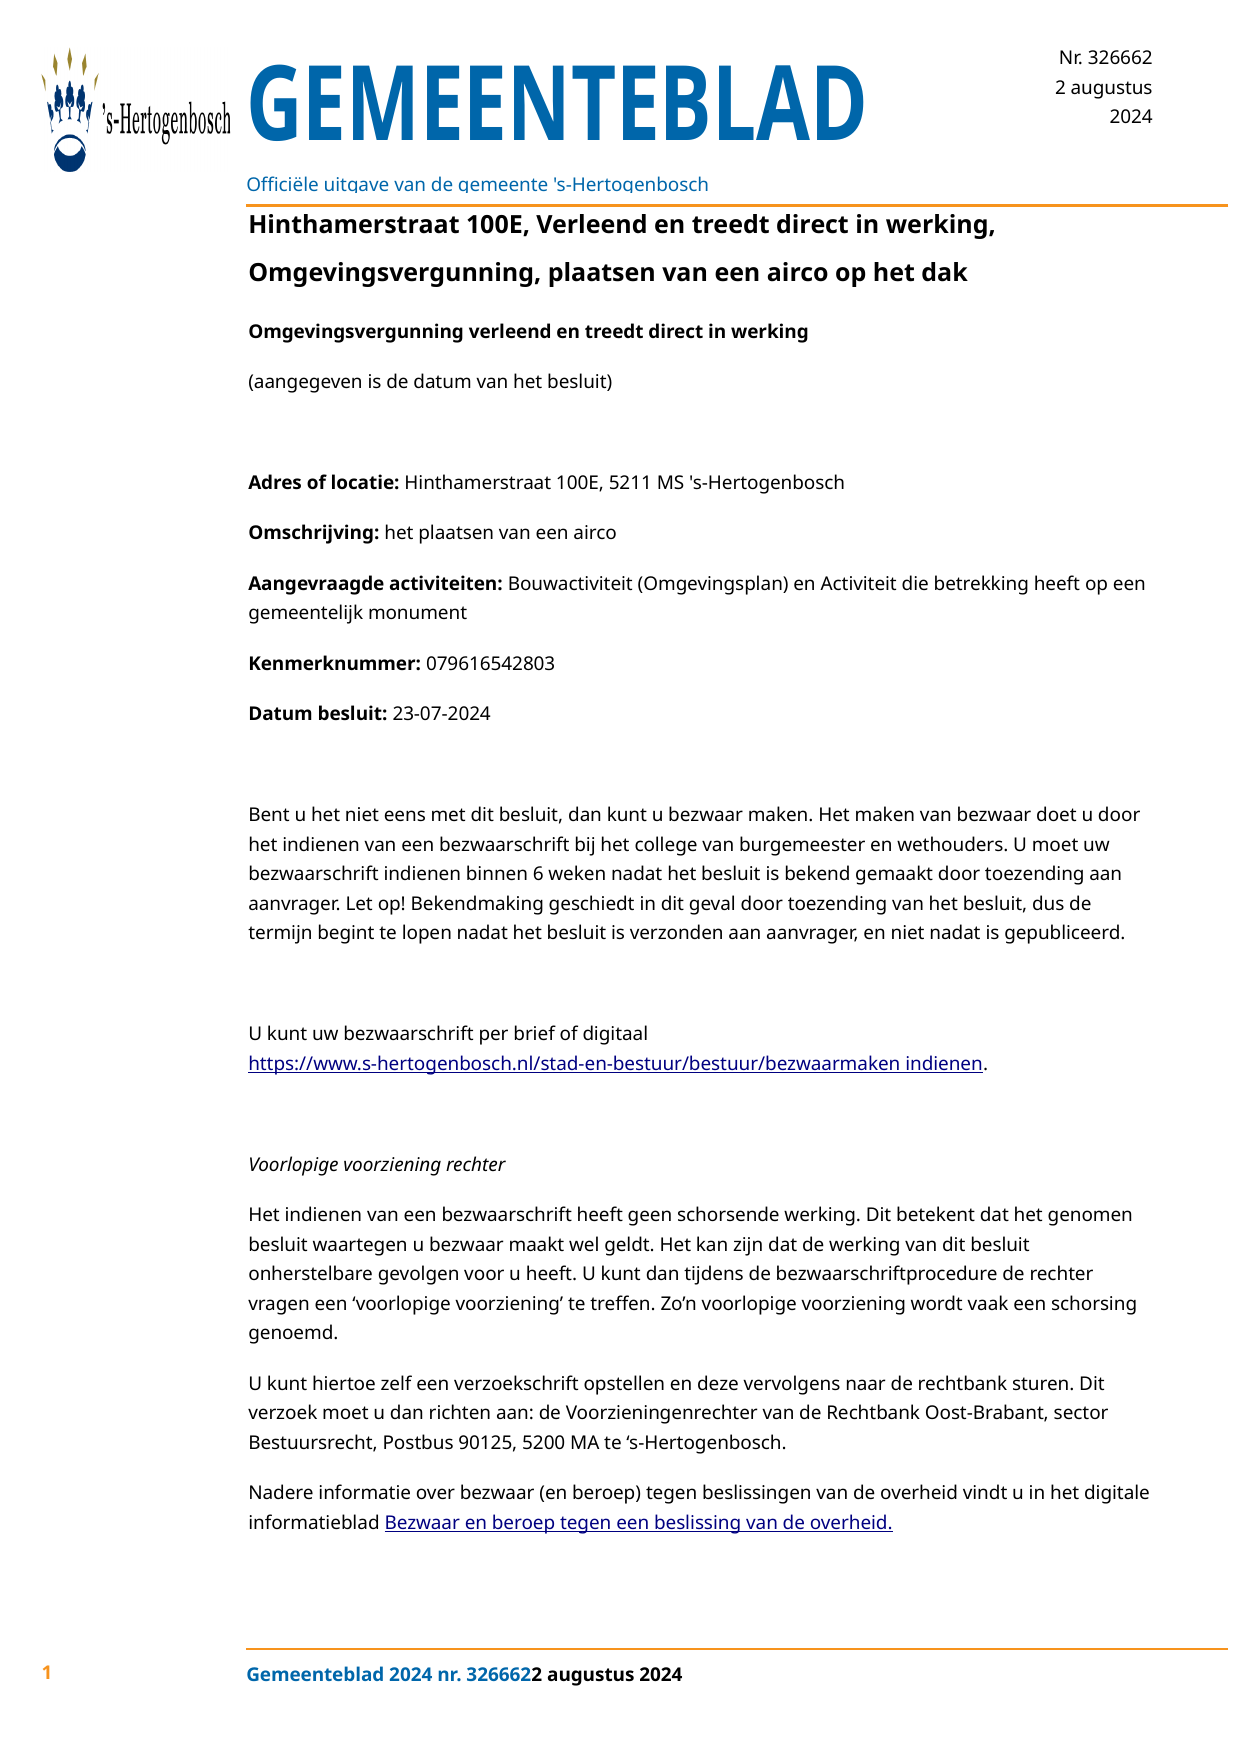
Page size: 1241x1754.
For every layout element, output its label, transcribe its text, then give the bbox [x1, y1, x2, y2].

text (aangegeven is de datum van het besluit) [248, 368, 1152, 394]
text Voorlopige voorziening rechter [248, 1151, 1152, 1177]
text Aangevraagde activiteiten: Bouwactiviteit (Omgevingsplan) en Activiteit die betrekking heeft op een gemeentelijk monument [248, 570, 1152, 625]
text U kunt hiertoe zelf een verzoekschrift opstellen en deze vervolgens naar de rechtbank sturen. Dit verzoek moet u dan richten aan: de Voorzieningenrechter van de Rechtbank Oost-Brabant, sector Bestuursrecht, Postbus 90125, 5200 MA te ‘s-Hertogenbosch. [248, 1370, 1152, 1455]
text Bent u het niet eens met dit besluit, dan kunt u bezwaar maken. Het maken van bezwaar doet u door het indienen van een bezwaarschrift bij het college van burgemeester en wethouders. U moet uw bezwaarschrift indienen binnen 6 weken nadat het besluit is bekend gemaakt door toezending aan aanvrager. Let op! Bekendmaking geschiedt in dit geval door toezending van het besluit, dus de termijn begint te lopen nadat het besluit is verzonden aan aanvrager, en niet nadat is gepubliceerd. [248, 801, 1152, 945]
text Omschrijving: het plaatsen van een airco [248, 519, 1152, 545]
text Het indienen van een bezwaarschrift heeft geen schorsende werking. Dit betekent dat het genomen besluit waartegen u bezwaar maakt wel geldt. Het kan zijn dat de werking van dit besluit onherstelbare gevolgen voor u heeft. U kunt dan tijdens de bezwaarschriftprocedure de rechter vragen een ‘voorlopige voorziening’ te treffen. Zo’n voorlopige voorziening wordt vaak een schorsing genoemd. [248, 1201, 1152, 1345]
text Datum besluit: 23-07-2024 [248, 700, 1152, 726]
picture [41, 47, 231, 172]
text Hinthamerstraat 100E, Verleend en treedt direct in werking, Omgevingsvergunning, plaatsen van een airco op het dak [248, 207, 1152, 288]
text Kenmerknummer: 079616542803 [248, 650, 1152, 676]
text U kunt uw bezwaarschrift per brief of digitaal https://www.s-hertogenbosch.nl/stad-en-bestuur/bestuur/bezwaarmaken indienen. [248, 1020, 1152, 1076]
text Nadere informatie over bezwaar (en beroep) tegen beslissingen van de overheid vindt u in het digitale informatieblad Bezwaar en beroep tegen een beslissing van de overheid. [248, 1479, 1152, 1535]
text Omgevingsvergunning verleend en treedt direct in werking [248, 318, 1152, 344]
text Adres of locatie: Hinthamerstraat 100E, 5211 MS 's-Hertogenbosch [248, 469, 1152, 495]
